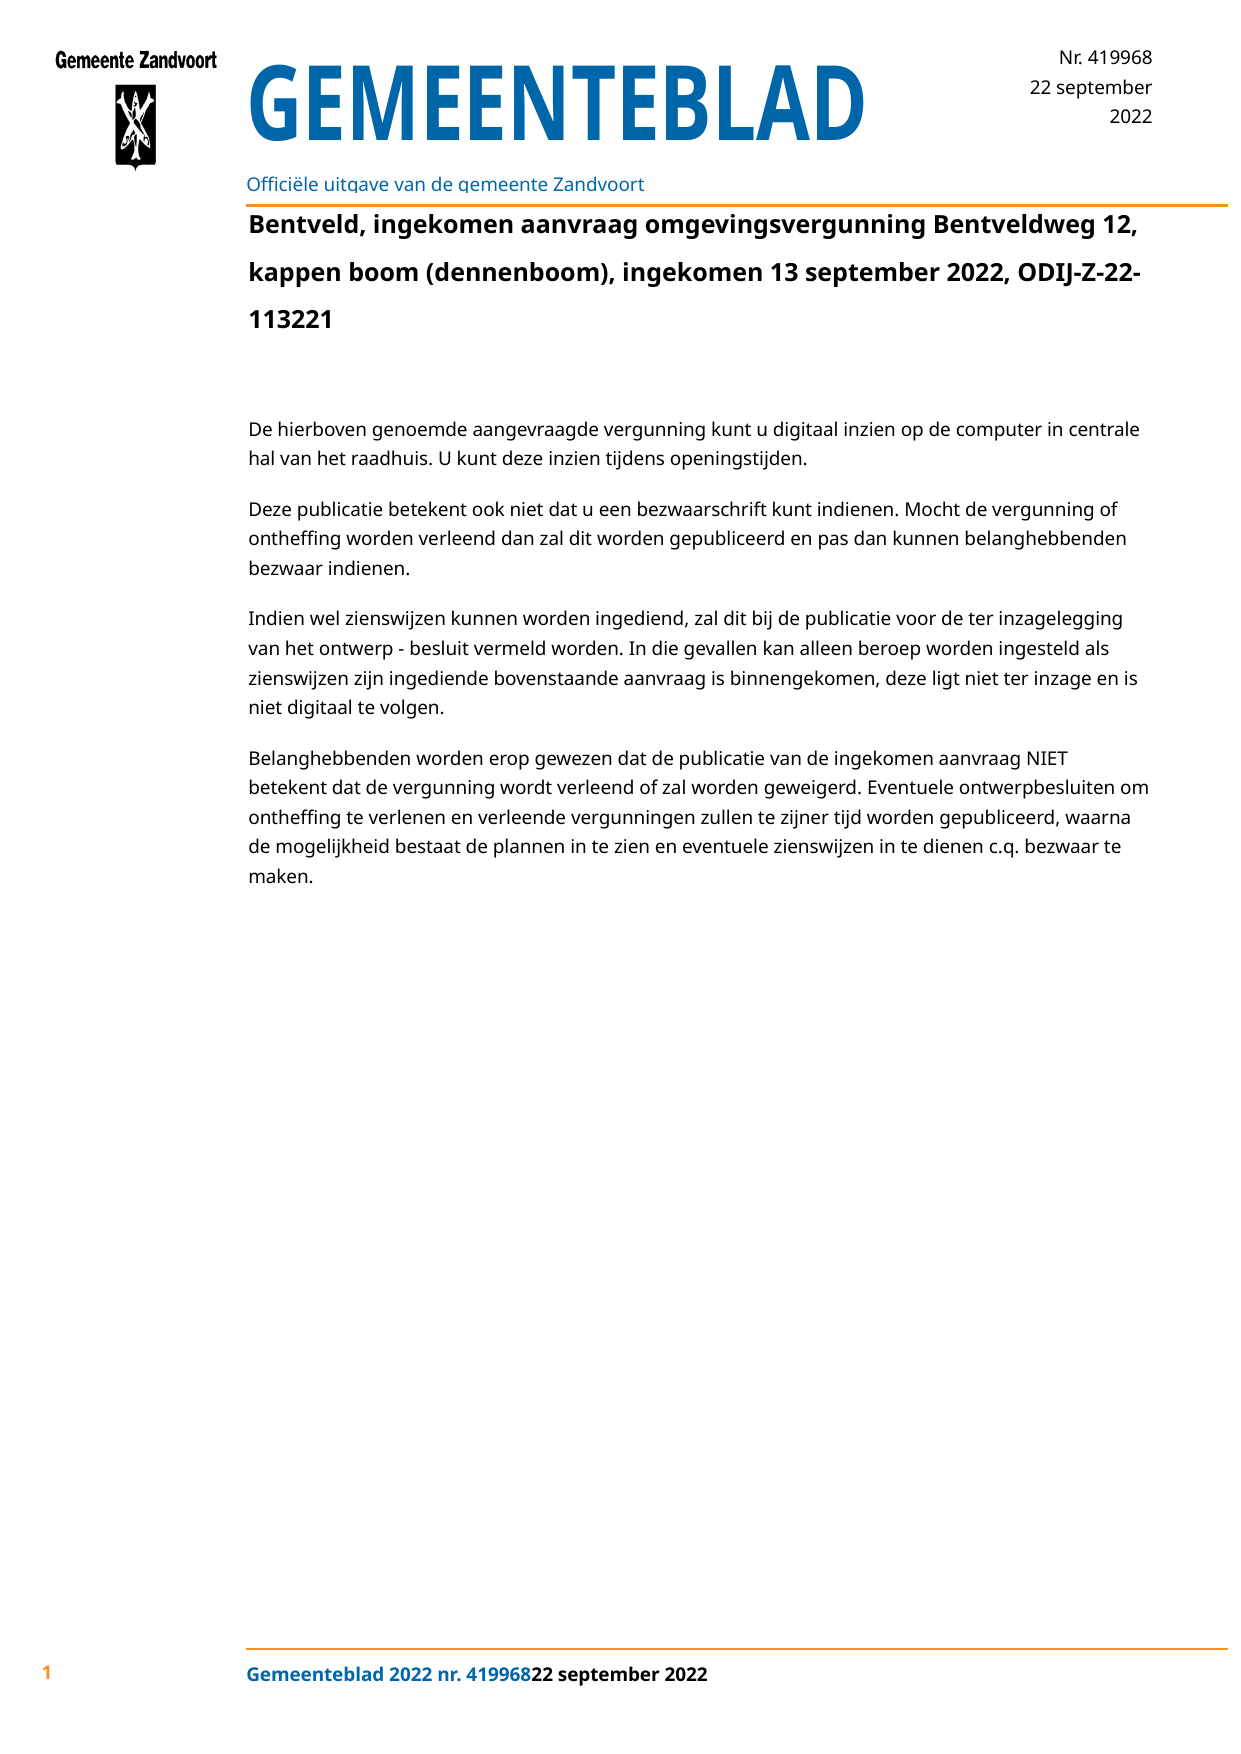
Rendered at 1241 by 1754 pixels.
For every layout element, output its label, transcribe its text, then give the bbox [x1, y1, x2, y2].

text Bentveld, ingekomen aanvraag omgevingsvergunning Bentveldweg 12, kappen boom (dennenboom), ingekomen 13 september 2022, ODIJ-Z-22-113221 [248, 207, 1152, 336]
text Indien wel zienswijzen kunnen worden ingediend, zal dit bij de publicatie voor de ter inzagelegging van het ontwerp - besluit vermeld worden. In die gevallen kan alleen beroep worden ingesteld als zienswijzen zijn ingediende bovenstaande aanvraag is binnengekomen, deze ligt niet ter inzage en is niet digitaal te volgen. [248, 606, 1152, 720]
text De hierboven genoemde aangevraagde vergunning kunt u digitaal inzien op de computer in centrale hal van het raadhuis. U kunt deze inzien tijdens openingstijden. [248, 416, 1152, 471]
picture [41, 47, 231, 172]
text Belanghebbenden worden erop gewezen dat de publicatie van de ingekomen aanvraag NIET betekent dat de vergunning wordt verleend of zal worden geweigerd. Eventuele ontwerpbesluiten om ontheffing te verlenen en verleende vergunningen zullen te zijner tijd worden gepubliceerd, waarna de mogelijkheid bestaat de plannen in te zien en eventuele zienswijzen in te dienen c.q. bezwaar te maken. [248, 745, 1152, 889]
text Deze publicatie betekent ook niet dat u een bezwaarschrift kunt indienen. Mocht de vergunning of ontheffing worden verleend dan zal dit worden gepubliceerd en pas dan kunnen belanghebbenden bezwaar indienen. [248, 496, 1152, 581]
